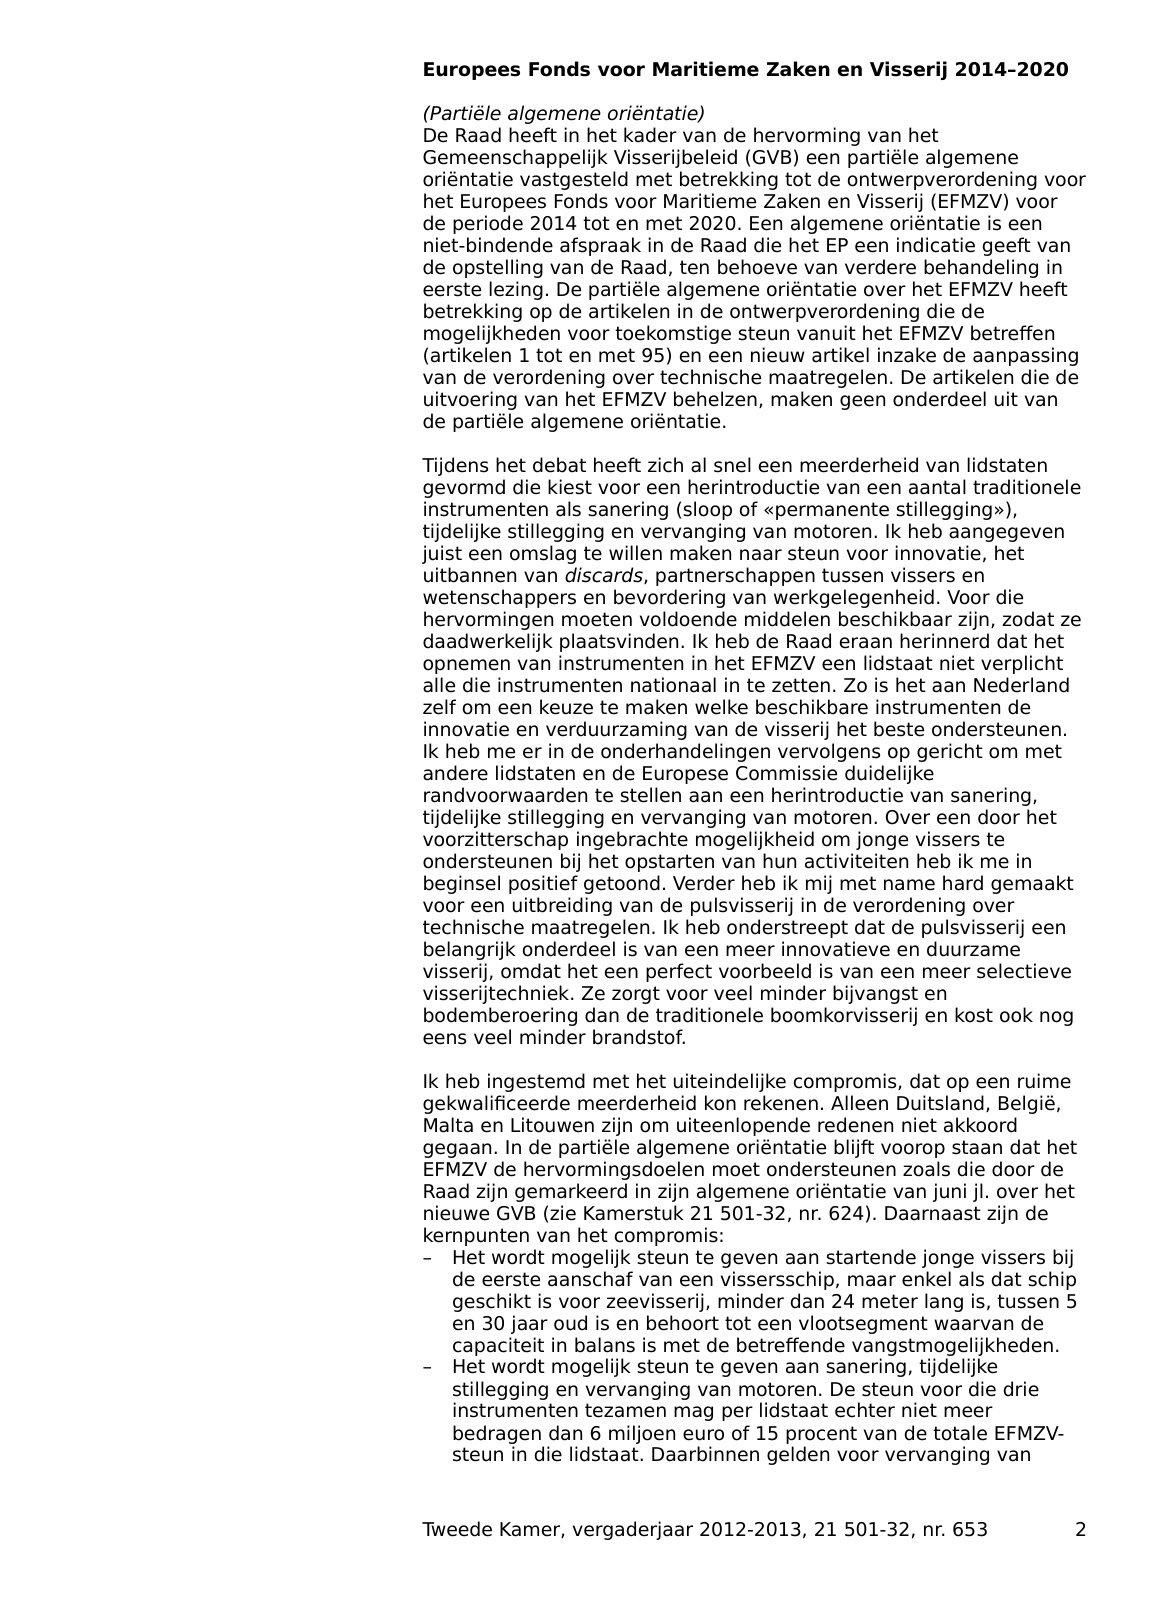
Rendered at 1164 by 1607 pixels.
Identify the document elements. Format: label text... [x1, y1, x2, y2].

text (Partiële algemene oriëntatie) [422, 103, 1087, 125]
text – Het wordt mogelijk steun te geven aan startende jonge vissers bij de eerste aanschaf van een vissersschip, maar enkel als dat schip geschikt is voor zeevisserij, minder dan 24 meter lang is, tussen 5 en 30 jaar oud is en behoort tot een vlootsegment waarvan de capaciteit in balans is met de betreffende vangstmogelijkheden. [422, 1247, 1087, 1356]
text De Raad heeft in het kader van de hervorming van het Gemeenschappelijk Visserijbeleid (GVB) een partiële algemene oriëntatie vastgesteld met betrekking tot de ontwerpverordening voor het Europees Fonds voor Maritieme Zaken en Visserij (EFMZV) voor de periode 2014 tot en met 2020. Een algemene oriëntatie is een niet-bindende afspraak in de Raad die het EP een indicatie geeft van de opstelling van de Raad, ten behoeve van verdere behandeling in eerste lezing. De partiële algemene oriëntatie over het EFMZV heeft betrekking op de artikelen in de ontwerpverordening die de mogelijkheden voor toekomstige steun vanuit het EFMZV betreffen (artikelen 1 tot en met 95) en een nieuw artikel inzake de aanpassing van de verordening over technische maatregelen. De artikelen die de uitvoering van het EFMZV behelzen, maken geen onderdeel uit van de partiële algemene oriëntatie. [422, 125, 1087, 433]
text – Het wordt mogelijk steun te geven aan sanering, tijdelijke stillegging en vervanging van motoren. De steun voor die drie instrumenten tezamen mag per lidstaat echter niet meer bedragen dan 6 miljoen euro of 15 procent van de totale EFMZV-steun in die lidstaat. Daarbinnen gelden voor vervanging van [422, 1356, 1087, 1466]
text Tijdens het debat heeft zich al snel een meerderheid van lidstaten gevormd die kiest voor een herintroductie van een aantal traditionele instrumenten als sanering (sloop of «permanente stillegging»), tijdelijke stillegging en vervanging van motoren. Ik heb aangegeven juist een omslag te willen maken naar steun voor innovatie, het uitbannen van discards, partnerschappen tussen vissers en wetenschappers en bevordering van werkgelegenheid. Voor die hervormingen moeten voldoende middelen beschikbaar zijn, zodat ze daadwerkelijk plaatsvinden. Ik heb de Raad eraan herinnerd dat het opnemen van instrumenten in het EFMZV een lidstaat niet verplicht alle die instrumenten nationaal in te zetten. Zo is het aan Nederland zelf om een keuze te maken welke beschikbare instrumenten de innovatie en verduurzaming van de visserij het beste ondersteunen. Ik heb me er in de onderhandelingen vervolgens op gericht om met andere lidstaten en de Europese Commissie duidelijke randvoorwaarden te stellen aan een herintroductie van sanering, tijdelijke stillegging en vervanging van motoren. Over een door het voorzitterschap ingebrachte mogelijkheid om jonge vissers te ondersteunen bij het opstarten van hun activiteiten heb ik me in beginsel positief getoond. Verder heb ik mij met name hard gemaakt voor een uitbreiding van de pulsvisserij in de verordening over technische maatregelen. Ik heb onderstreept dat de pulsvisserij een belangrijk onderdeel is van een meer innovatieve en duurzame visserij, omdat het een perfect voorbeeld is van een meer selectieve visserijtechniek. Ze zorgt voor veel minder bijvangst en bodemberoering dan de traditionele boomkorvisserij en kost ook nog eens veel minder brandstof. [422, 455, 1087, 1048]
text Ik heb ingestemd met het uiteindelijke compromis, dat op een ruime gekwalificeerde meerderheid kon rekenen. Alleen Duitsland, België, Malta en Litouwen zijn om uiteenlopende redenen niet akkoord gegaan. In de partiële algemene oriëntatie blijft voorop staan dat het EFMZV de hervormingsdoelen moet ondersteunen zoals die door de Raad zijn gemarkeerd in zijn algemene oriëntatie van juni jl. over het nieuwe GVB (zie Kamerstuk 21 501-32, nr. 624). Daarnaast zijn de kernpunten van het compromis: [422, 1071, 1087, 1247]
subtitle Europees Fonds voor Maritieme Zaken en Visserij 2014–2020 [422, 59, 1087, 81]
